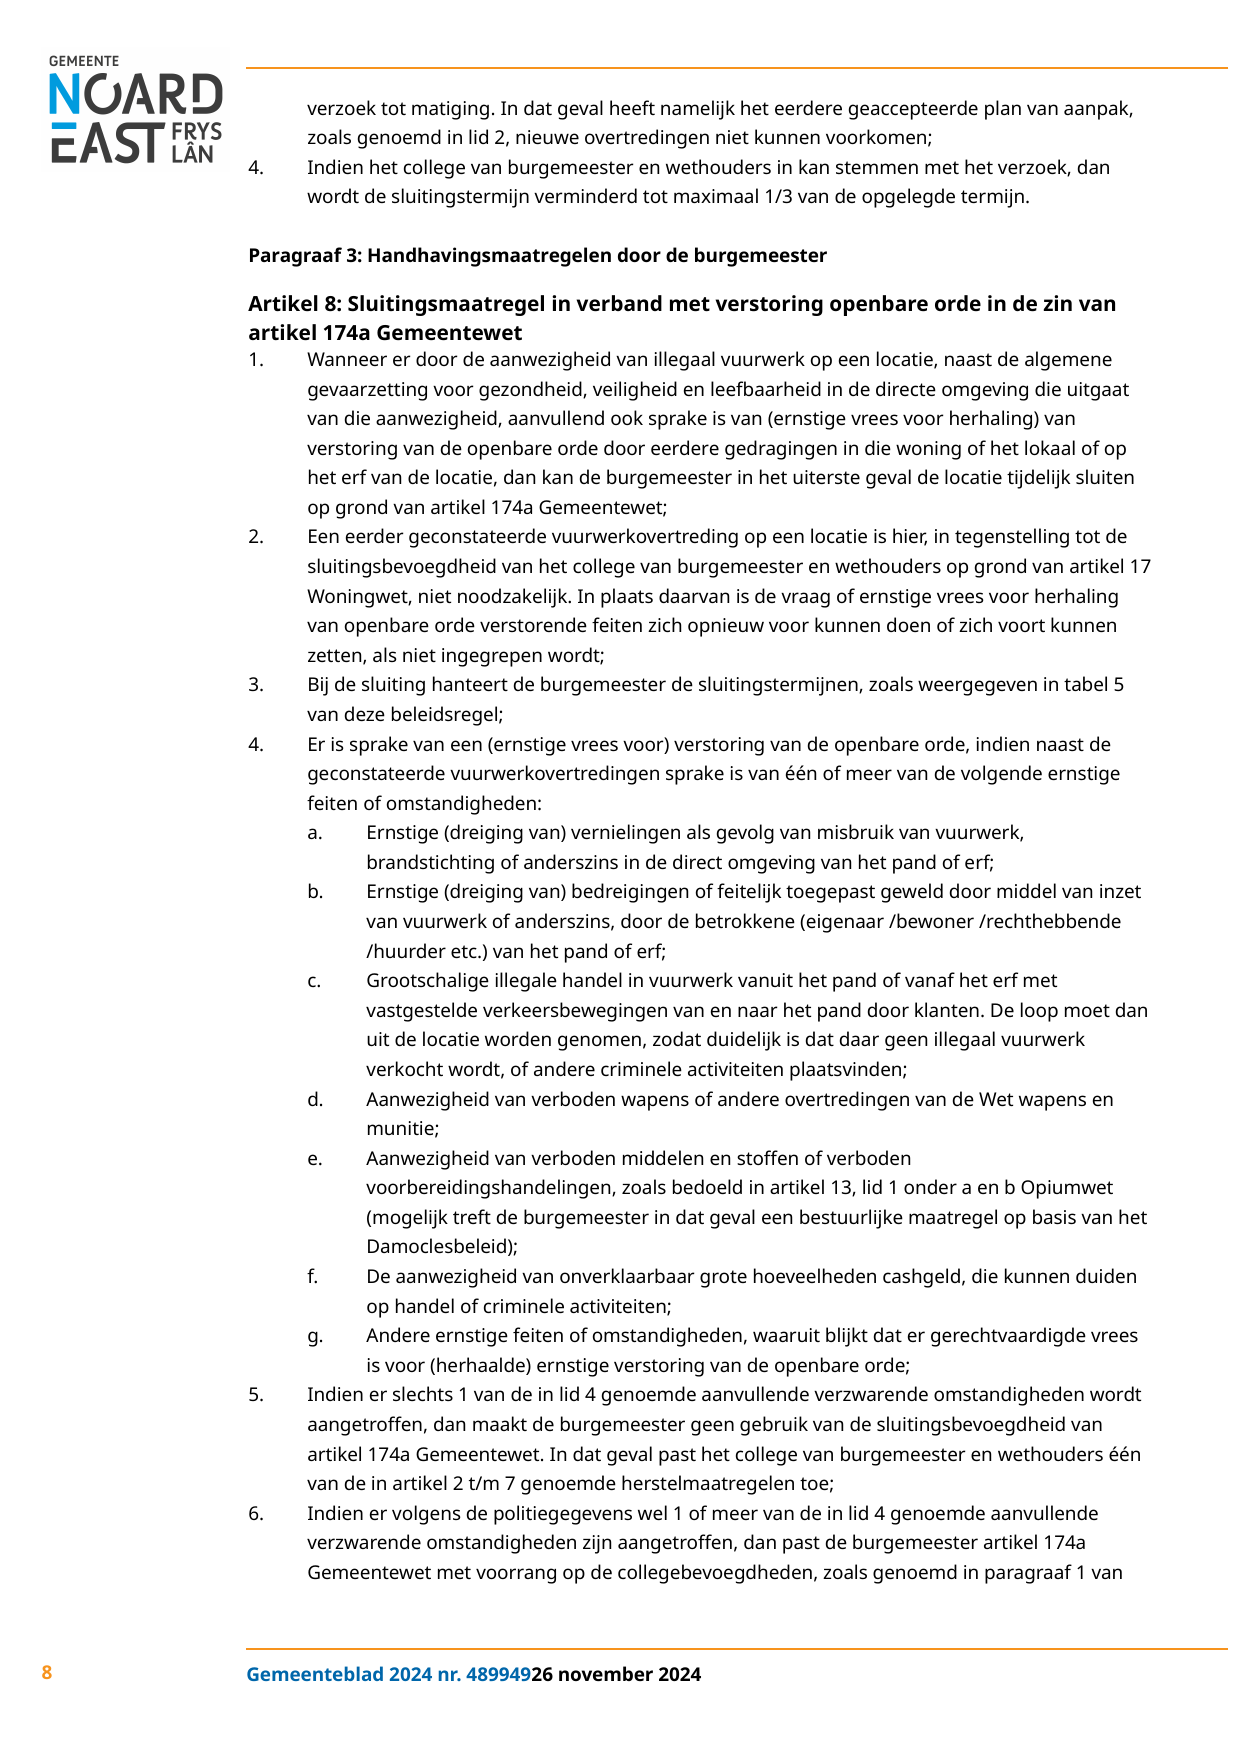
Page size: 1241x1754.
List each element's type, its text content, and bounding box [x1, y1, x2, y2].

list Indien het college van burgemeester en wethouders in kan stemmen met het verzoek, dan wordt de sluitingstermijn verminderd tot maximaal 1/3 van de opgelegde termijn. [248, 154, 1152, 209]
list Bij de sluiting hanteert de burgemeester de sluitingstermijnen, zoals weergegeven in tabel 5 van deze beleidsregel; [248, 672, 1152, 727]
list Grootschalige illegale handel in vuurwerk vanuit het pand of vanaf het erf met vastgestelde verkeersbewegingen van en naar het pand door klanten. De loop moet dan uit de locatie worden genomen, zodat duidelijk is dat daar geen illegaal vuurwerk verkocht wordt, of andere criminele activiteiten plaatsvinden; [307, 967, 1152, 1082]
list Een eerder geconstateerde vuurwerkovertreding op een locatie is hier, in tegenstelling tot de sluitingsbevoegdheid van het college van burgemeester en wethouders op grond van artikel 17 Woningwet, niet noodzakelijk. In plaats daarvan is de vraag of ernstige vrees voor herhaling van openbare orde verstorende feiten zich opnieuw voor kunnen doen of zich voort kunnen zetten, als niet ingegrepen wordt; [248, 524, 1152, 668]
picture [41, 47, 231, 172]
list verzoek tot matiging. In dat geval heeft namelijk het eerdere geaccepteerde plan van aanpak, zoals genoemd in lid 2, nieuwe overtredingen niet kunnen voorkomen; [248, 95, 1152, 150]
list Aanwezigheid van verboden middelen en stoffen of verboden voorbereidingshandelingen, zoals bedoeld in artikel 13, lid 1 onder a en b Opiumwet (mogelijk treft de burgemeester in dat geval een bestuurlijke maatregel op basis van het Damoclesbeleid); [307, 1145, 1152, 1259]
list De aanwezigheid van onverklaarbaar grote hoeveelheden cashgeld, die kunnen duiden op handel of criminele activiteiten; [307, 1263, 1152, 1318]
text Artikel 8: Sluitingsmaatregel in verband met verstoring openbare orde in de zin van artikel 174a Gemeentewet [248, 289, 1152, 346]
list Wanneer er door de aanwezigheid van illegaal vuurwerk op een locatie, naast de algemene gevaarzetting voor gezondheid, veiligheid en leefbaarheid in de directe omgeving die uitgaat van die aanwezigheid, aanvullend ook sprake is van (ernstige vrees voor herhaling) van verstoring van de openbare orde door eerdere gedragingen in die woning of het lokaal of op het erf van de locatie, dan kan de burgemeester in het uiterste geval de locatie tijdelijk sluiten op grond van artikel 174a Gemeentewet; [248, 346, 1152, 520]
list Andere ernstige feiten of omstandigheden, waaruit blijkt dat er gerechtvaardigde vrees is voor (herhaalde) ernstige verstoring van de openbare orde; [307, 1322, 1152, 1378]
text Paragraaf 3: Handhavingsmaatregelen door de burgemeester [248, 243, 1152, 268]
list Aanwezigheid van verboden wapens of andere overtredingen van de Wet wapens en munitie; [307, 1086, 1152, 1141]
list Ernstige (dreiging van) vernielingen als gevolg van misbruik van vuurwerk, brandstichting of anderszins in de direct omgeving van het pand of erf; [307, 819, 1152, 875]
list Ernstige (dreiging van) bedreigingen of feitelijk toegepast geweld door middel van inzet van vuurwerk of anderszins, door de betrokkene (eigenaar /bewoner /rechthebbende /huurder etc.) van het pand of erf; [307, 879, 1152, 963]
list Indien er slechts 1 van de in lid 4 genoemde aanvullende verzwarende omstandigheden wordt aangetroffen, dan maakt de burgemeester geen gebruik van de sluitingsbevoegdheid van artikel 174a Gemeentewet. In dat geval past het college van burgemeester en wethouders één van de in artikel 2 t/m 7 genoemde herstelmaatregelen toe; [248, 1382, 1152, 1496]
list Indien er volgens de politiegegevens wel 1 of meer van de in lid 4 genoemde aanvullende verzwarende omstandigheden zijn aangetroffen, dan past de burgemeester artikel 174a Gemeentewet met voorrang op de collegebevoegdheden, zoals genoemd in paragraaf 1 van [248, 1500, 1152, 1585]
list Er is sprake van een (ernstige vrees voor) verstoring van de openbare orde, indien naast de geconstateerde vuurwerkovertredingen sprake is van één of meer van de volgende ernstige feiten of omstandigheden: [248, 731, 1152, 816]
